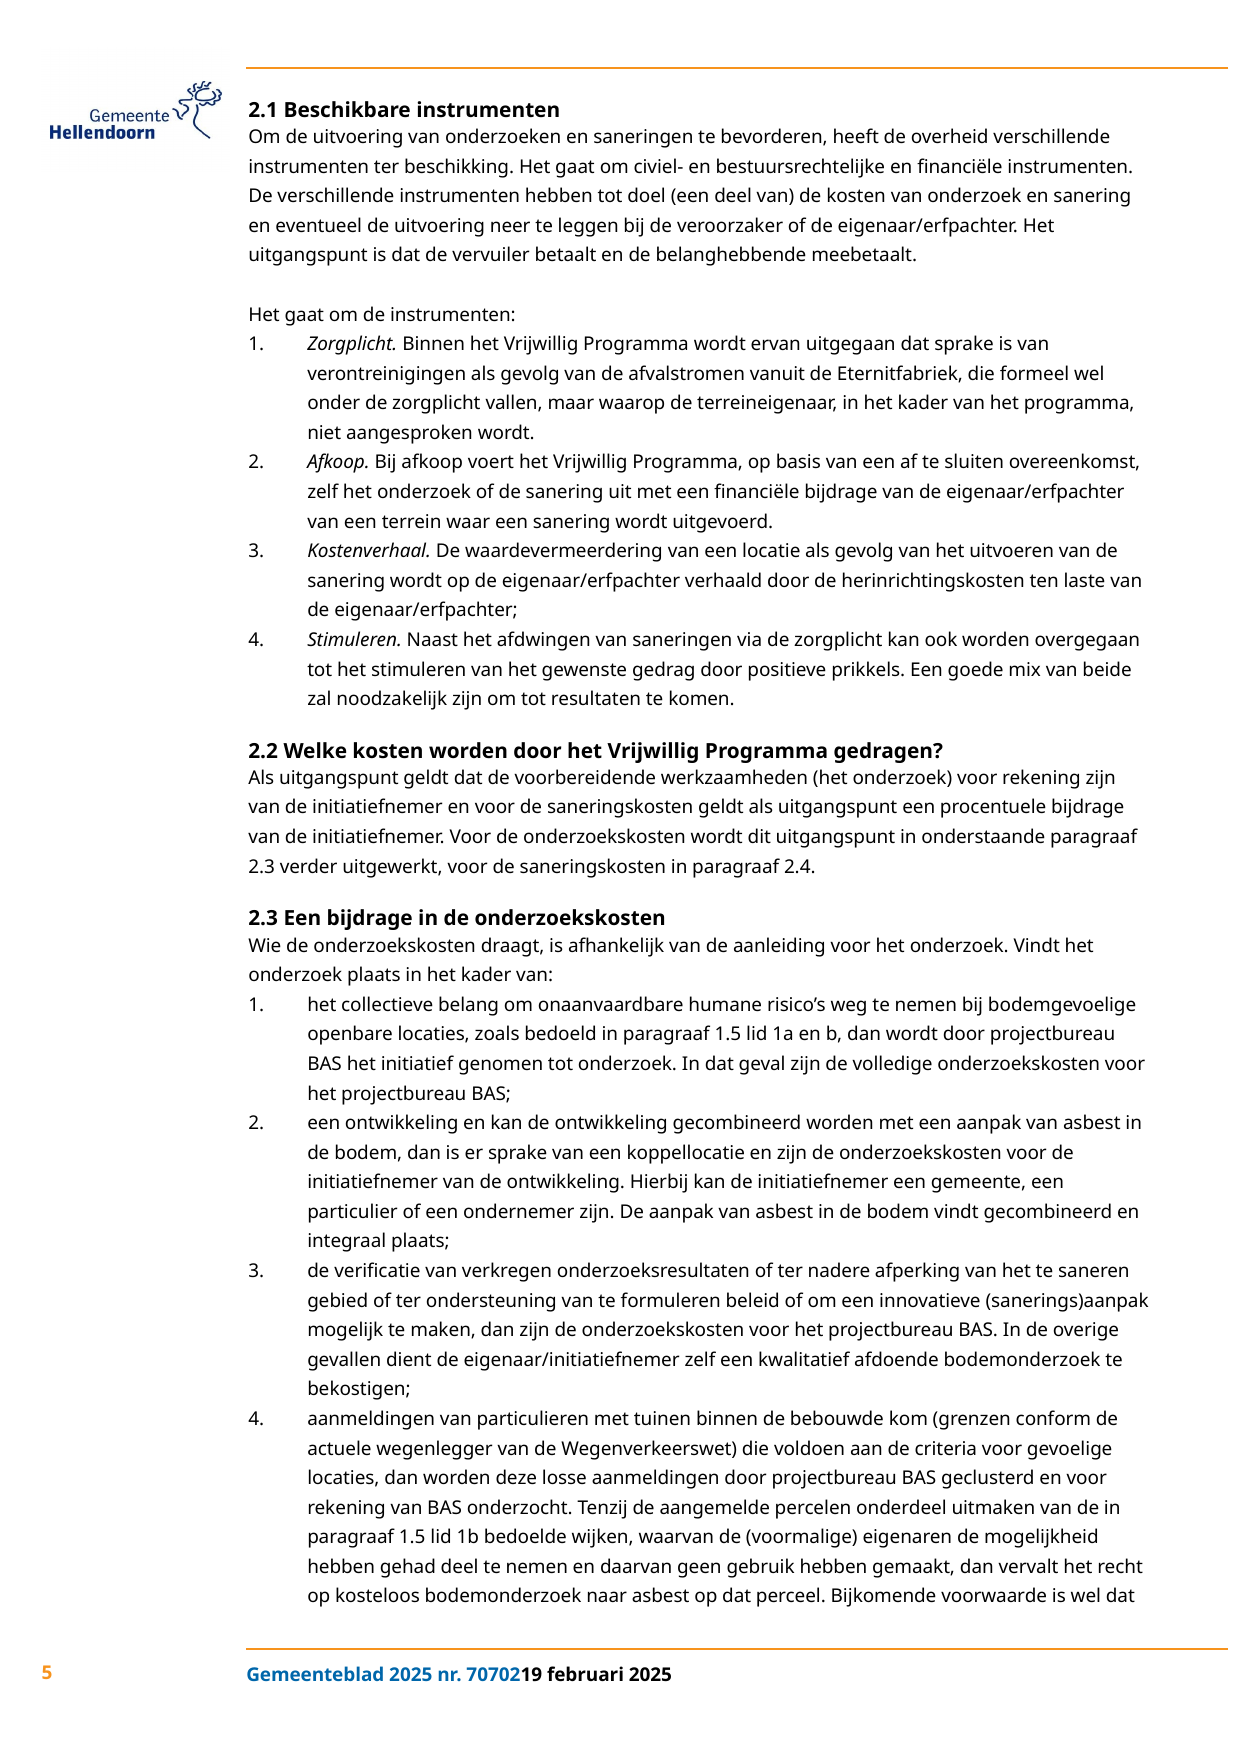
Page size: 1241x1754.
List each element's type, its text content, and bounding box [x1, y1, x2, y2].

text 2.1 Beschikbare instrumenten [248, 95, 1152, 123]
list de verificatie van verkregen onderzoeksresultaten of ter nadere afperking van het te saneren gebied of ter ondersteuning van te formuleren beleid of om een innovatieve (sanerings)aanpak mogelijk te maken, dan zijn de onderzoekskosten voor het projectbureau BAS. In de overige gevallen dient de eigenaar/initiatiefnemer zelf een kwalitatief afdoende bodemonderzoek te bekostigen; [248, 1257, 1152, 1401]
text Wie de onderzoekskosten draagt, is afhankelijk van de aanleiding voor het onderzoek. Vindt het onderzoek plaats in het kader van: [248, 932, 1152, 987]
list Stimuleren. Naast het afdwingen van saneringen via de zorgplicht kan ook worden overgegaan tot het stimuleren van het gewenste gedrag door positieve prikkels. Een goede mix van beide zal noodzakelijk zijn om tot resultaten te komen. [248, 626, 1152, 711]
text Het gaat om de instrumenten: [248, 301, 1152, 326]
list Afkoop. Bij afkoop voert het Vrijwillig Programma, op basis van een af te sluiten overeenkomst, zelf het onderzoek of de sanering uit met een financiële bijdrage van de eigenaar/erfpachter van een terrein waar een sanering wordt uitgevoerd. [248, 449, 1152, 533]
list het collectieve belang om onaanvaardbare humane risico’s weg te nemen bij bodemgevoelige openbare locaties, zoals bedoeld in paragraaf 1.5 lid 1a en b, dan wordt door projectbureau BAS het initiatief genomen tot onderzoek. In dat geval zijn de volledige onderzoekskosten voor het projectbureau BAS; [248, 991, 1152, 1105]
text Om de uitvoering van onderzoeken en saneringen te bevorderen, heeft de overheid verschillende instrumenten ter beschikking. Het gaat om civiel- en bestuursrechtelijke en financiële instrumenten. De verschillende instrumenten hebben tot doel (een deel van) de kosten van onderzoek en sanering en eventueel de uitvoering neer te leggen bij de veroorzaker of de eigenaar/erfpachter. Het uitgangspunt is dat de vervuiler betaalt en de belanghebbende meebetaalt. [248, 123, 1152, 267]
list een ontwikkeling en kan de ontwikkeling gecombineerd worden met een aanpak van asbest in de bodem, dan is er sprake van een koppellocatie en zijn de onderzoekskosten voor de initiatiefnemer van de ontwikkeling. Hierbij kan de initiatiefnemer een gemeente, een particulier of een ondernemer zijn. De aanpak van asbest in de bodem vindt gecombineerd en integraal plaats; [248, 1109, 1152, 1253]
list Zorgplicht. Binnen het Vrijwillig Programma wordt ervan uitgegaan dat sprake is van verontreinigingen als gevolg van de afvalstromen vanuit de Eternitfabriek, die formeel wel onder de zorgplicht vallen, maar waarop de terreineigenaar, in het kader van het programma, niet aangesproken wordt. [248, 330, 1152, 445]
text 2.2 Welke kosten worden door het Vrijwillig Programma gedragen? [248, 736, 1152, 764]
picture [41, 47, 231, 172]
list aanmeldingen van particulieren met tuinen binnen de bebouwde kom (grenzen conform de actuele wegenlegger van de Wegenverkeerswet) die voldoen aan de criteria voor gevoelige locaties, dan worden deze losse aanmeldingen door projectbureau BAS geclusterd en voor rekening van BAS onderzocht. Tenzij de aangemelde percelen onderdeel uitmaken van de in paragraaf 1.5 lid 1b bedoelde wijken, waarvan de (voormalige) eigenaren de mogelijkheid hebben gehad deel te nemen en daarvan geen gebruik hebben gemaakt, dan vervalt het recht op kosteloos bodemonderzoek naar asbest op dat perceel. Bijkomende voorwaarde is wel dat [248, 1405, 1152, 1608]
list Kostenverhaal. De waardevermeerdering van een locatie als gevolg van het uitvoeren van de sanering wordt op de eigenaar/erfpachter verhaald door de herinrichtingskosten ten laste van de eigenaar/erfpachter; [248, 537, 1152, 622]
text 2.3 Een bijdrage in de onderzoekskosten [248, 903, 1152, 932]
text Als uitgangspunt geldt dat de voorbereidende werkzaamheden (het onderzoek) voor rekening zijn van de initiatiefnemer en voor de saneringskosten geldt als uitgangspunt een procentuele bijdrage van de initiatiefnemer. Voor de onderzoekskosten wordt dit uitgangspunt in onderstaande paragraaf 2.3 verder uitgewerkt, voor de saneringskosten in paragraaf 2.4. [248, 764, 1152, 879]
